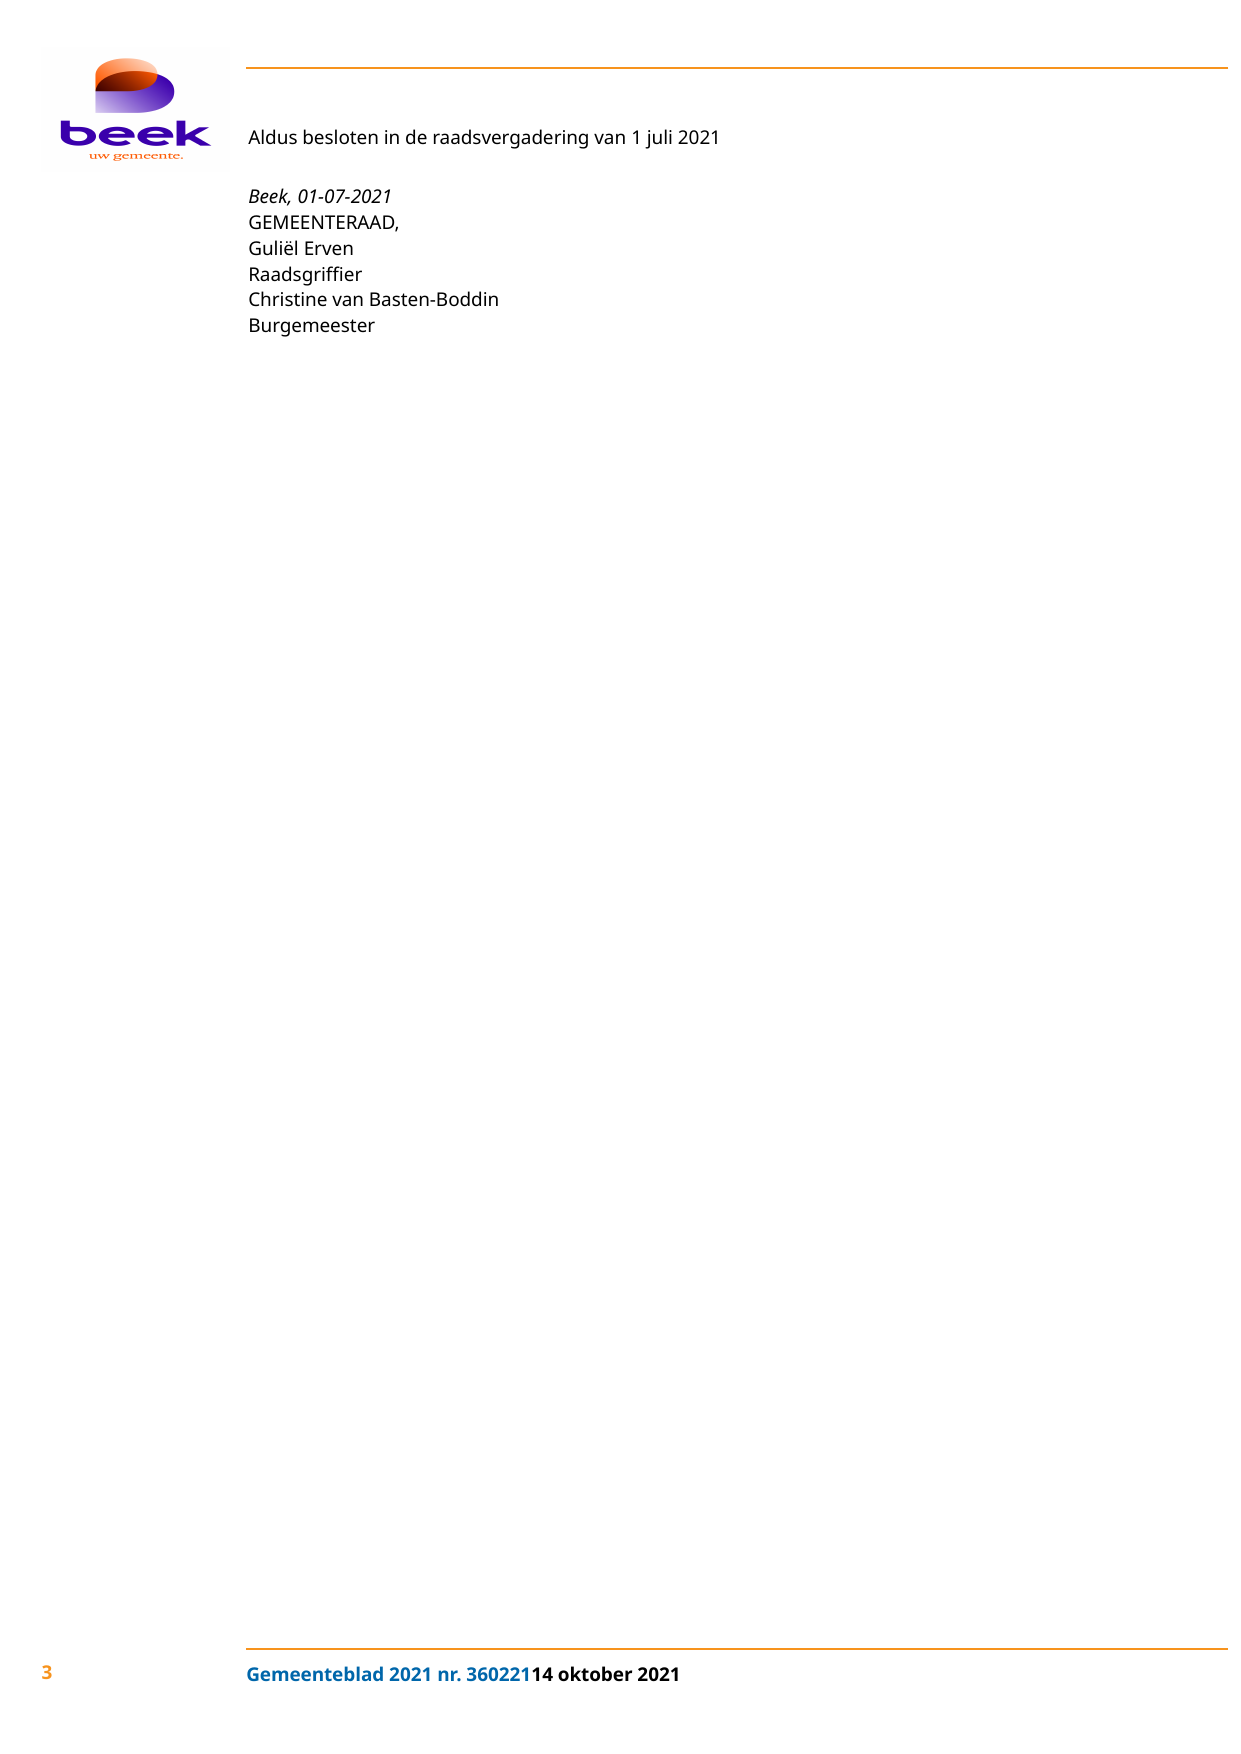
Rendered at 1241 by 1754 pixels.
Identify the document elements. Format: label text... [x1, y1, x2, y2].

text GEMEENTERAAD, [248, 209, 1152, 235]
text Beek, 01-07-2021 [248, 183, 1152, 209]
picture [41, 47, 231, 172]
text Raadsgriffier [248, 261, 1152, 286]
text Christine van Basten-Boddin [248, 286, 1152, 312]
text Burgemeester [248, 312, 1152, 338]
text Aldus besloten in de raadsvergadering van 1 juli 2021 [248, 124, 1152, 150]
text Guliël Erven [248, 235, 1152, 261]
